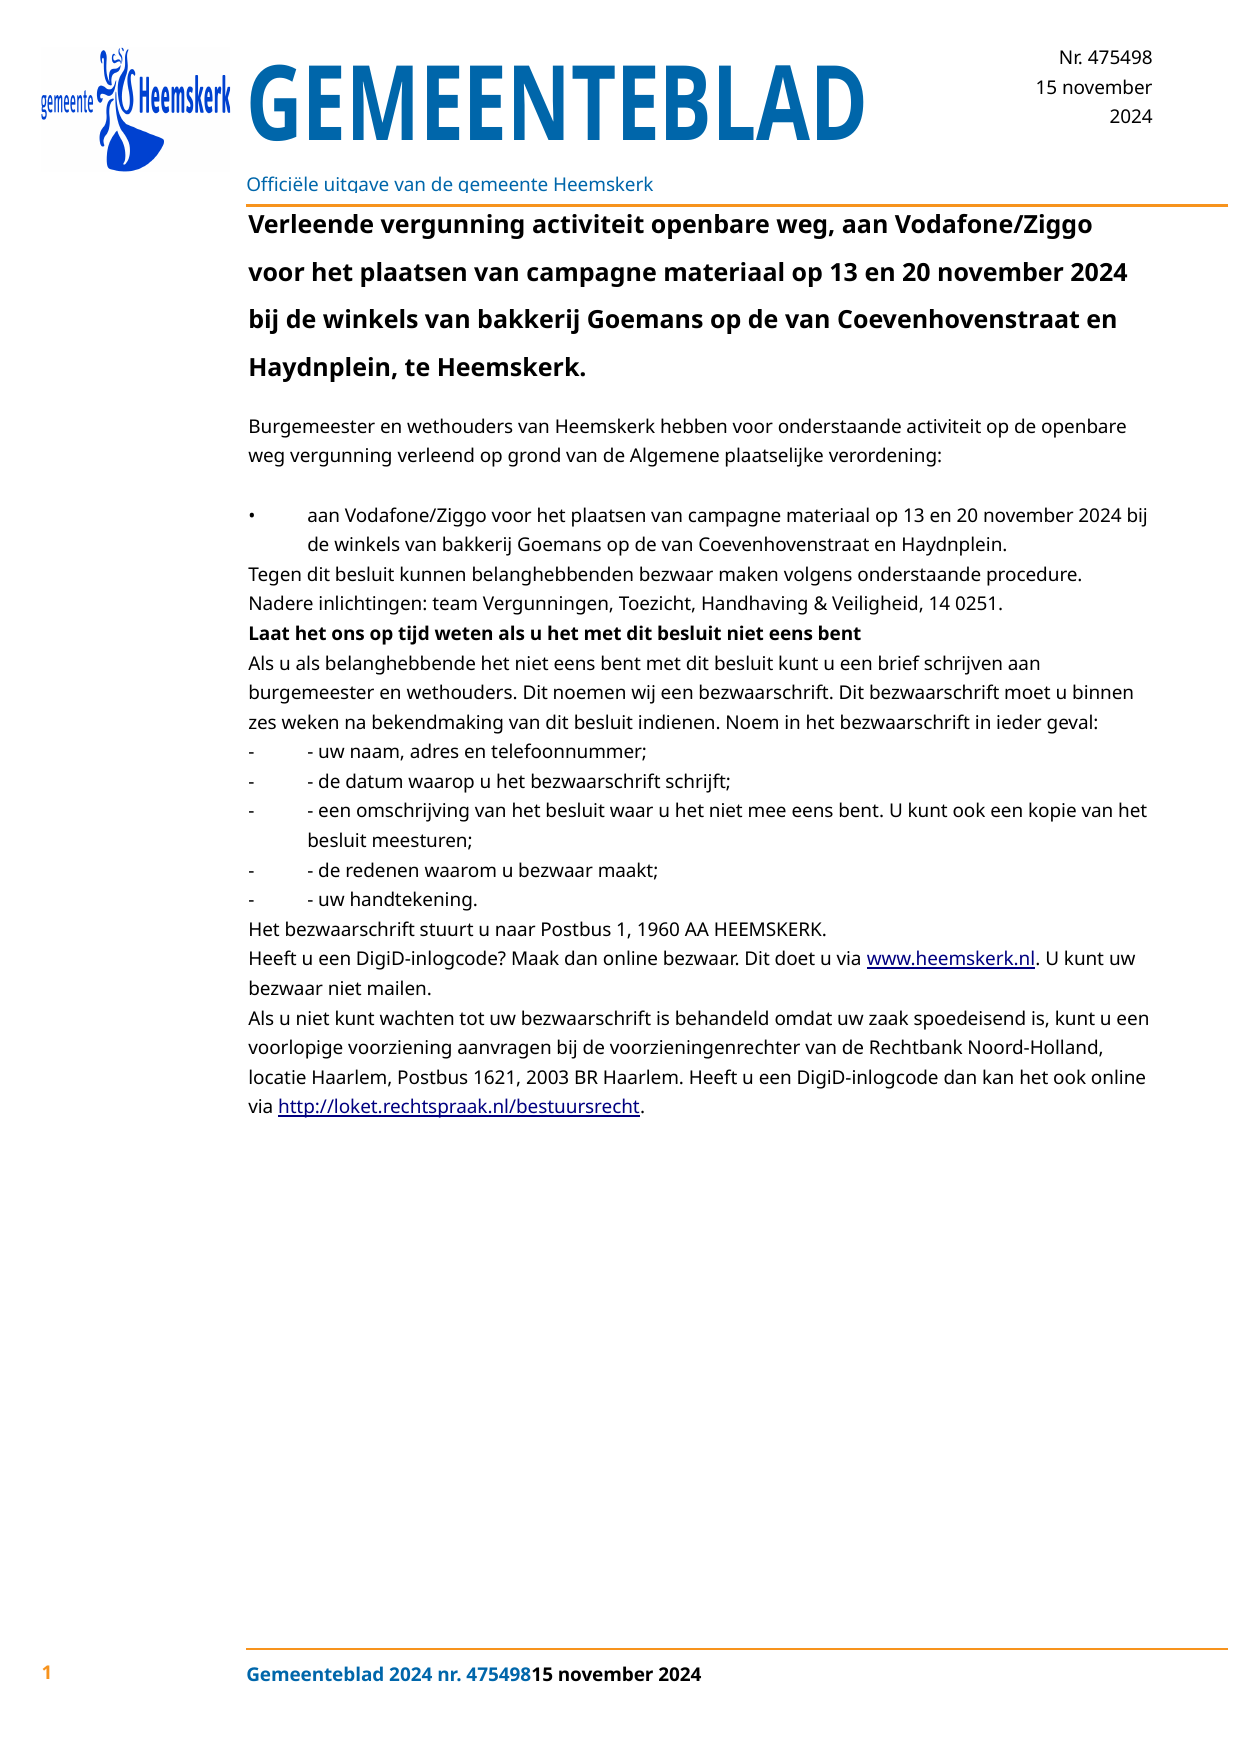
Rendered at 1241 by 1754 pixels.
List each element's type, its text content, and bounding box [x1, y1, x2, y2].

list - een omschrijving van het besluit waar u het niet mee eens bent. U kunt ook een kopie van het besluit meesturen; [248, 798, 1152, 853]
text Verleende vergunning activiteit openbare weg, aan Vodafone/Ziggo voor het plaatsen van campagne materiaal op 13 en 20 november 2024 bij de winkels van bakkerij Goemans op de van Coevenhovenstraat en Haydnplein, te Heemskerk. [248, 207, 1152, 384]
list - de redenen waarom u bezwaar maakt; [248, 857, 1152, 883]
list aan Vodafone/Ziggo voor het plaatsen van campagne materiaal op 13 en 20 november 2024 bij de winkels van bakkerij Goemans op de van Coevenhovenstraat en Haydnplein. [248, 502, 1152, 557]
text Als u als belanghebbende het niet eens bent met dit besluit kunt u een brief schrijven aan burgemeester en wethouders. Dit noemen wij een bezwaarschrift. Dit bezwaarschrift moet u binnen zes weken na bekendmaking van dit besluit indienen. Noem in het bezwaarschrift in ieder geval: [248, 650, 1152, 735]
text Burgemeester en wethouders van Heemskerk hebben voor onderstaande activiteit op de openbare weg vergunning verleend op grond van de Algemene plaatselijke verordening: [248, 413, 1152, 468]
list - de datum waarop u het bezwaarschrift schrijft; [248, 768, 1152, 794]
text Laat het ons op tijd weten als u het met dit besluit niet eens bent [248, 620, 1152, 646]
picture [41, 47, 231, 172]
list - uw handtekening. [248, 886, 1152, 912]
text Heeft u een DigiD-inlogcode? Maak dan online bezwaar. Dit doet u via www.heemskerk.nl. U kunt uw bezwaar niet mailen. [248, 946, 1152, 1001]
text Tegen dit besluit kunnen belanghebbenden bezwaar maken volgens onderstaande procedure. Nadere inlichtingen: team Vergunningen, Toezicht, Handhaving & Veiligheid, 14 0251. [248, 561, 1152, 616]
list - uw naam, adres en telefoonnummer; [248, 738, 1152, 764]
text Als u niet kunt wachten tot uw bezwaarschrift is behandeld omdat uw zaak spoedeisend is, kunt u een voorlopige voorziening aanvragen bij de voorzieningenrechter van de Rechtbank Noord-Holland, locatie Haarlem, Postbus 1621, 2003 BR Haarlem. Heeft u een DigiD-inlogcode dan kan het ook online via http://loket.rechtspraak.nl/bestuursrecht. [248, 1005, 1152, 1119]
text Het bezwaarschrift stuurt u naar Postbus 1, 1960 AA HEEMSKERK. [248, 916, 1152, 942]
